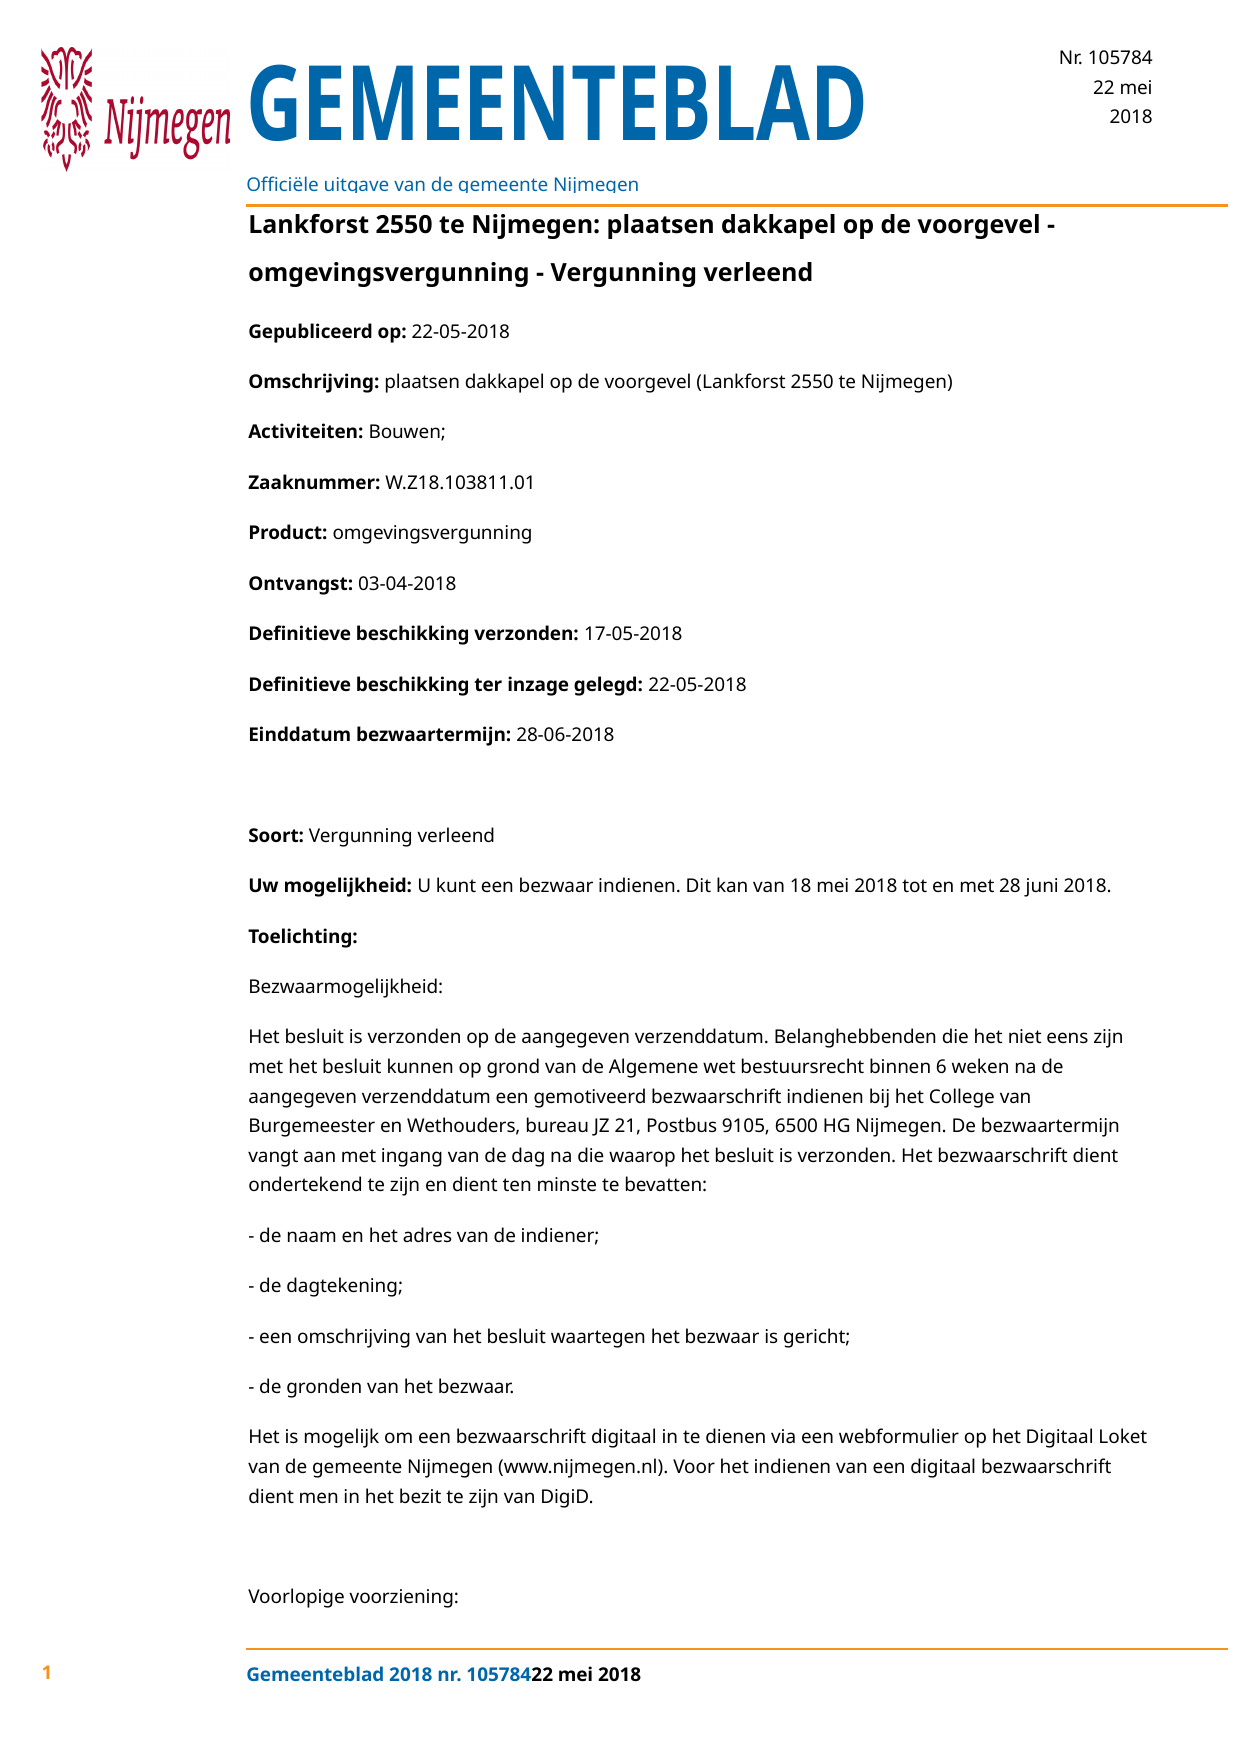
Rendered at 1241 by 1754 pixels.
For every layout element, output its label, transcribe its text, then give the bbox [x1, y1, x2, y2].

text Omschrijving: plaatsen dakkapel op de voorgevel (Lankforst 2550 te Nijmegen) [248, 368, 1152, 394]
text Uw mogelijkheid: U kunt een bezwaar indienen. Dit kan van 18 mei 2018 tot en met 28 juni 2018. [248, 872, 1152, 898]
text Voorlopige voorziening: [248, 1584, 1152, 1609]
text Definitieve beschikking verzonden: 17-05-2018 [248, 620, 1152, 646]
text Het besluit is verzonden op de aangegeven verzenddatum. Belanghebbenden die het niet eens zijn met het besluit kunnen op grond van de Algemene wet bestuursrecht binnen 6 weken na de aangegeven verzenddatum een gemotiveerd bezwaarschrift indienen bij het College van Burgemeester en Wethouders, bureau JZ 21, Postbus 9105, 6500 HG Nijmegen. De bezwaartermijn vangt aan met ingang van de dag na die waarop het besluit is verzonden. Het bezwaarschrift dient ondertekend te zijn en dient ten minste te bevatten: [248, 1024, 1152, 1197]
text Einddatum bezwaartermijn: 28-06-2018 [248, 721, 1152, 747]
text Soort: Vergunning verleend [248, 822, 1152, 848]
text Activiteiten: Bouwen; [248, 419, 1152, 444]
text - de gronden van het bezwaar. [248, 1373, 1152, 1399]
text Ontvangst: 03-04-2018 [248, 570, 1152, 596]
text Gepubliceerd op: 22-05-2018 [248, 318, 1152, 344]
text Product: omgevingsvergunning [248, 519, 1152, 545]
text Bezwaarmogelijkheid: [248, 973, 1152, 999]
text - een omschrijving van het besluit waartegen het bezwaar is gericht; [248, 1323, 1152, 1349]
text Lankforst 2550 te Nijmegen: plaatsen dakkapel op de voorgevel - omgevingsvergunning - Vergunning verleend [248, 207, 1152, 288]
text - de dagtekening; [248, 1272, 1152, 1298]
text Definitieve beschikking ter inzage gelegd: 22-05-2018 [248, 671, 1152, 697]
text Zaaknummer: W.Z18.103811.01 [248, 469, 1152, 495]
text Toelichting: [248, 923, 1152, 949]
text - de naam en het adres van de indiener; [248, 1222, 1152, 1248]
text Het is mogelijk om een bezwaarschrift digitaal in te dienen via een webformulier op het Digitaal Loket van de gemeente Nijmegen (www.nijmegen.nl). Voor het indienen van een digitaal bezwaarschrift dient men in het bezit te zijn van DigiD. [248, 1424, 1152, 1509]
picture [41, 47, 231, 172]
